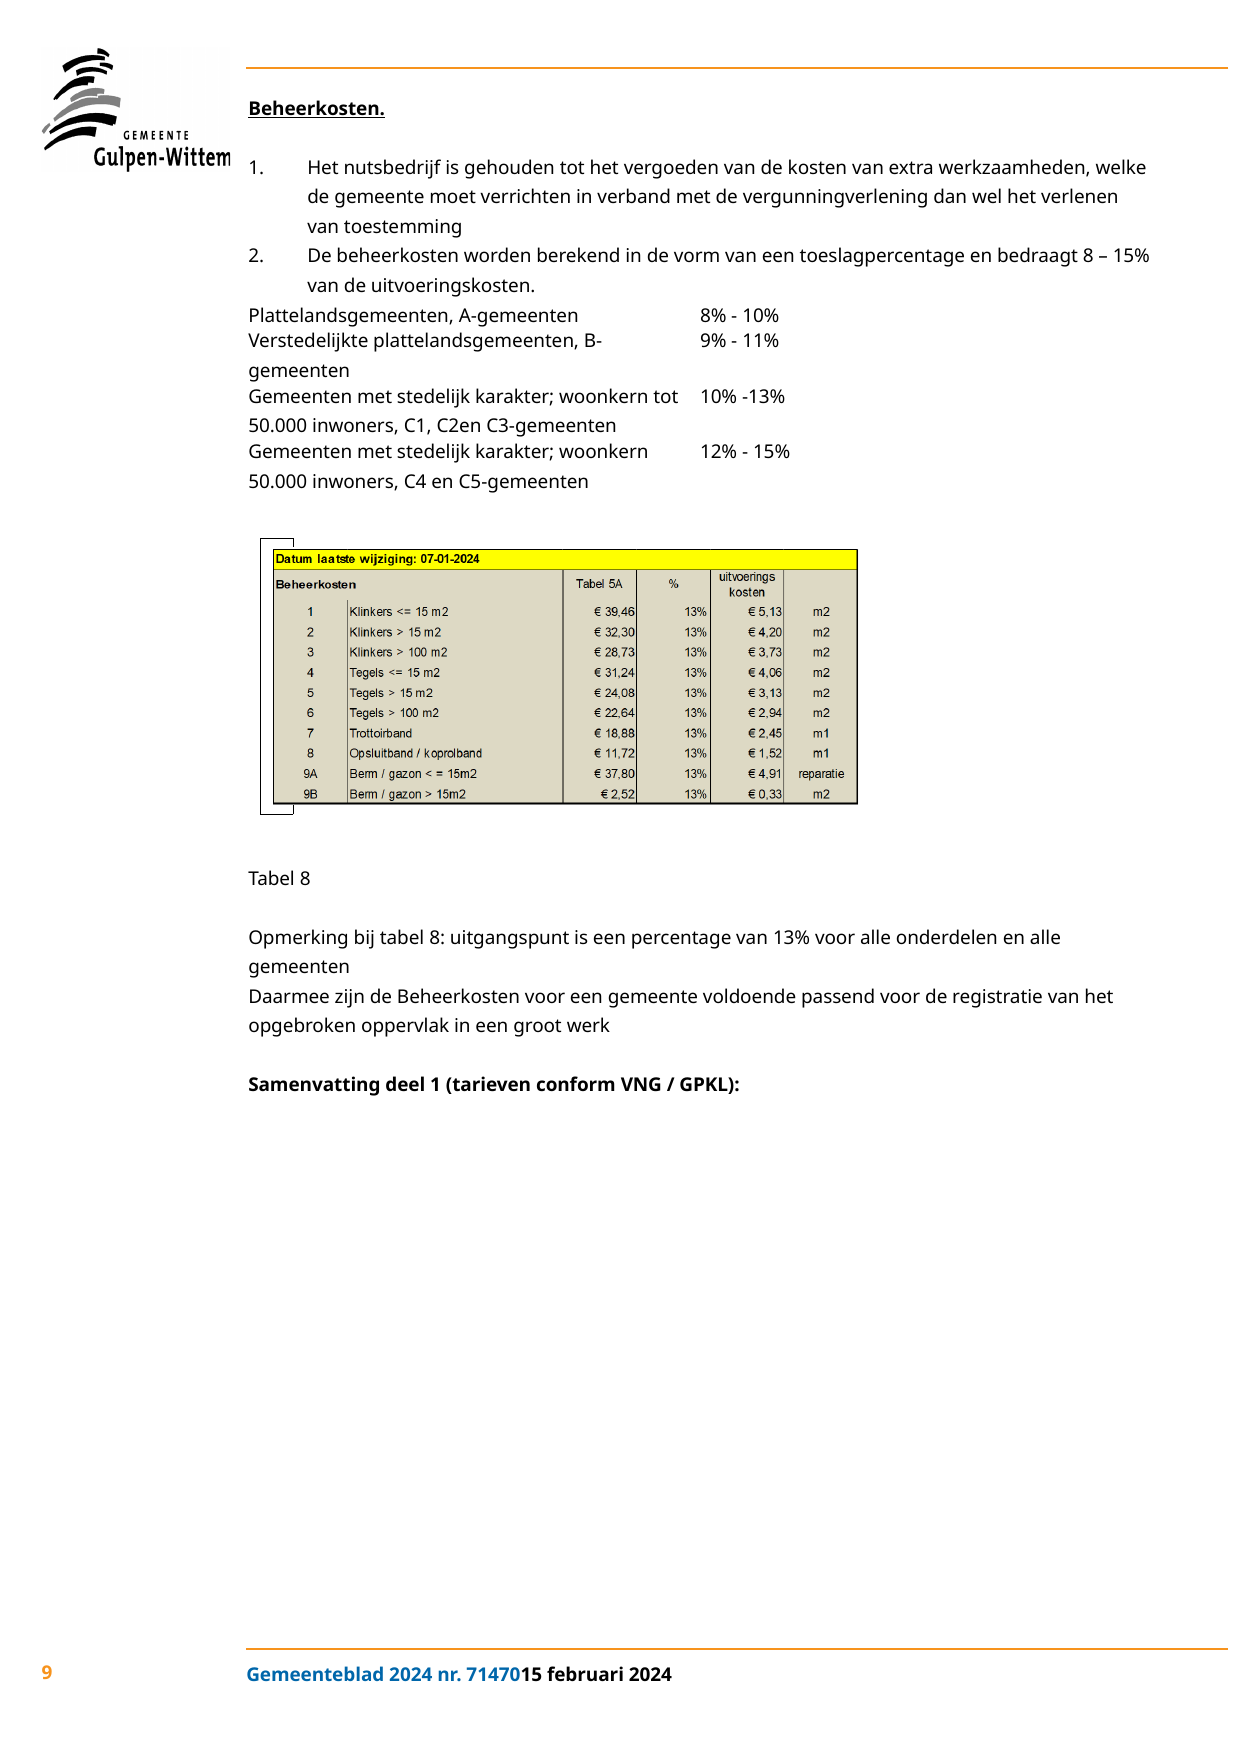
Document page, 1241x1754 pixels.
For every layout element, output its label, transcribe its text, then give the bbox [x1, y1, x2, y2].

table_cell Gemeenten met stedelijk karakter; woonkern 50.000 inwoners, C4 en C5-gemeenten [248, 438, 700, 494]
table_cell Verstedelijkte plattelandsgemeenten, B-gemeenten [248, 328, 700, 383]
text Samenvatting deel 1 (tarieven conform VNG / GPKL): [248, 1071, 1152, 1097]
list De beheerkosten worden berekend in de vorm van een toeslagpercentage en bedraagt 8 – 15% van de uitvoeringskosten. [248, 243, 1152, 298]
table_cell 9% - 11% [700, 328, 1152, 383]
table_cell Gemeenten met stedelijk karakter; woonkern tot 50.000 inwoners, C1, C2en C3-gemeenten [248, 383, 700, 438]
list Het nutsbedrijf is gehouden tot het vergoeden van de kosten van extra werkzaamheden, welke de gemeente moet verrichten in verband met de vergunningverlening dan wel het verlenen van toestemming [248, 154, 1152, 239]
text Beheerkosten. [248, 95, 1152, 121]
text Tabel 8 [248, 865, 1152, 890]
table_cell 10% -13% [700, 383, 1152, 438]
table_header 8% - 10% [700, 302, 1152, 328]
picture [268, 547, 860, 805]
table_cell 12% - 15% [700, 438, 1152, 494]
table_header Opmerking bij tabel 8: uitgangspunt is een percentage van 13% voor alle onderdelen en alle gemeenten Daarmee zijn de Beheerkosten voor een gemeente voldoende passend voor de registratie van het opgebroken oppervlak in een groot werk [248, 924, 1152, 1038]
picture [41, 47, 231, 172]
table_header Plattelandsgemeenten, A-gemeenten [248, 302, 700, 328]
